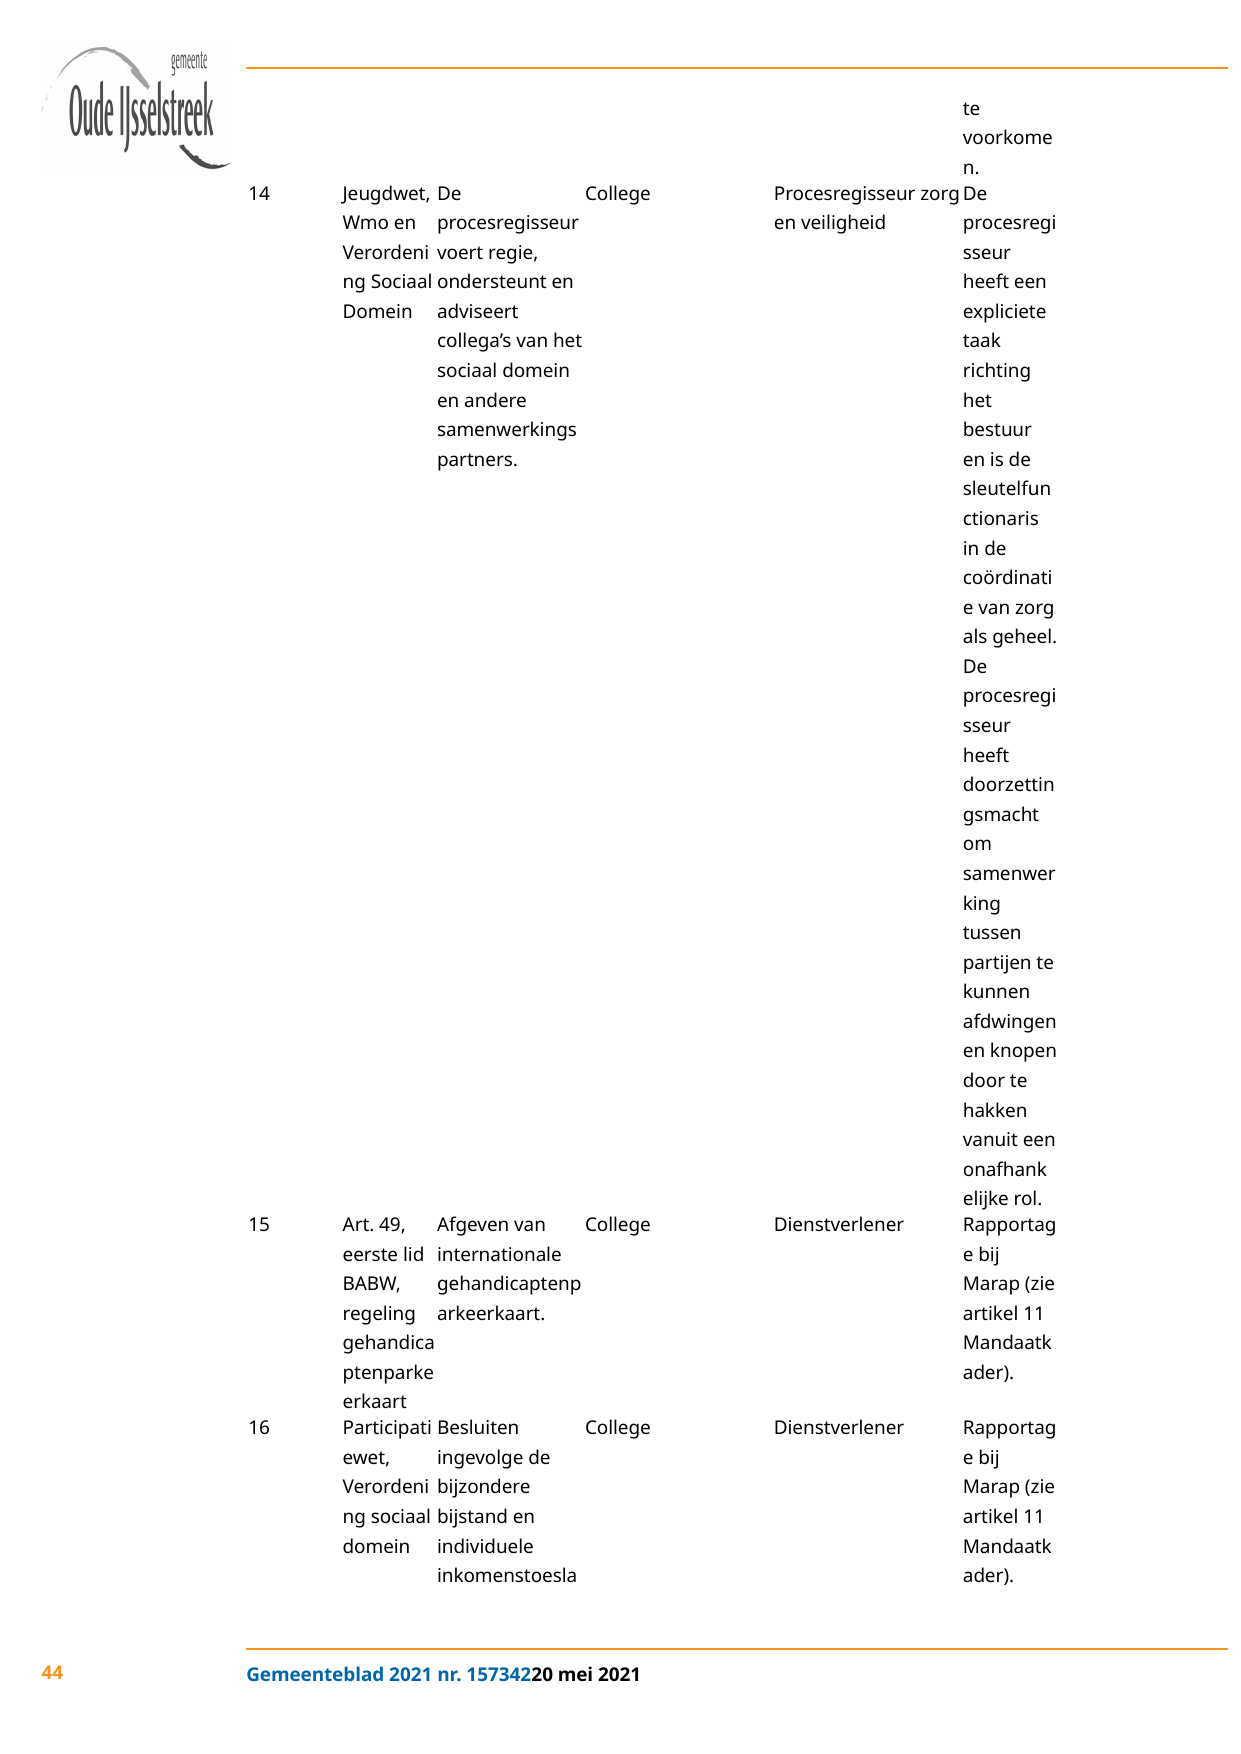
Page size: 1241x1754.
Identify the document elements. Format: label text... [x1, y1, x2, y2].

table_cell Rapportage bij Marap (zie artikel 11 Mandaatkader). [963, 1415, 1057, 1588]
table_cell [343, 95, 437, 180]
table_cell College [585, 180, 774, 1211]
table_cell De procesregisseur heeft een expliciete taak richting het bestuur en is de sleutelfunctionaris in de coördinatie van zorg als geheel. De procesregisseur heeft doorzettingsmacht om samenwerking tussen partijen te kunnen afdwingen en knopen door te hakken vanuit een onafhankelijke rol. [963, 180, 1057, 1211]
table_cell College [585, 1211, 774, 1414]
table_cell [585, 95, 774, 180]
table_cell Procesregisseur zorg en veiligheid [774, 180, 963, 1211]
table_cell College [585, 1415, 774, 1588]
table_cell Dienstverlener [774, 1211, 963, 1414]
table_cell te voorkomen. [963, 95, 1057, 180]
table_cell Art. 49, eerste lid BABW, regeling gehandicaptenparkeerkaart [343, 1211, 437, 1414]
table_cell Dienstverlener [774, 1415, 963, 1588]
table_cell [774, 95, 963, 180]
table_cell [437, 95, 585, 180]
picture [41, 47, 231, 172]
table_cell Jeugdwet, Wmo en Verordening Sociaal Domein [343, 180, 437, 1211]
table_cell Participatiewet, Verordening sociaal domein [343, 1415, 437, 1588]
table_cell Rapportage bij Marap (zie artikel 11 Mandaatkader). [963, 1211, 1057, 1414]
table_cell 15 [248, 1211, 342, 1414]
table_cell 14 [248, 180, 342, 1211]
table_cell [248, 95, 342, 180]
table_cell Besluiten ingevolge de bijzondere bijstand en individuele inkomenstoesla [437, 1415, 585, 1588]
table_cell Afgeven van internationale gehandicaptenparkeerkaart. [437, 1211, 585, 1414]
table_cell 16 [248, 1415, 342, 1588]
table_cell De procesregisseur voert regie, ondersteunt en adviseert collega’s van het sociaal domein en andere samenwerkingspartners. [437, 180, 585, 1211]
